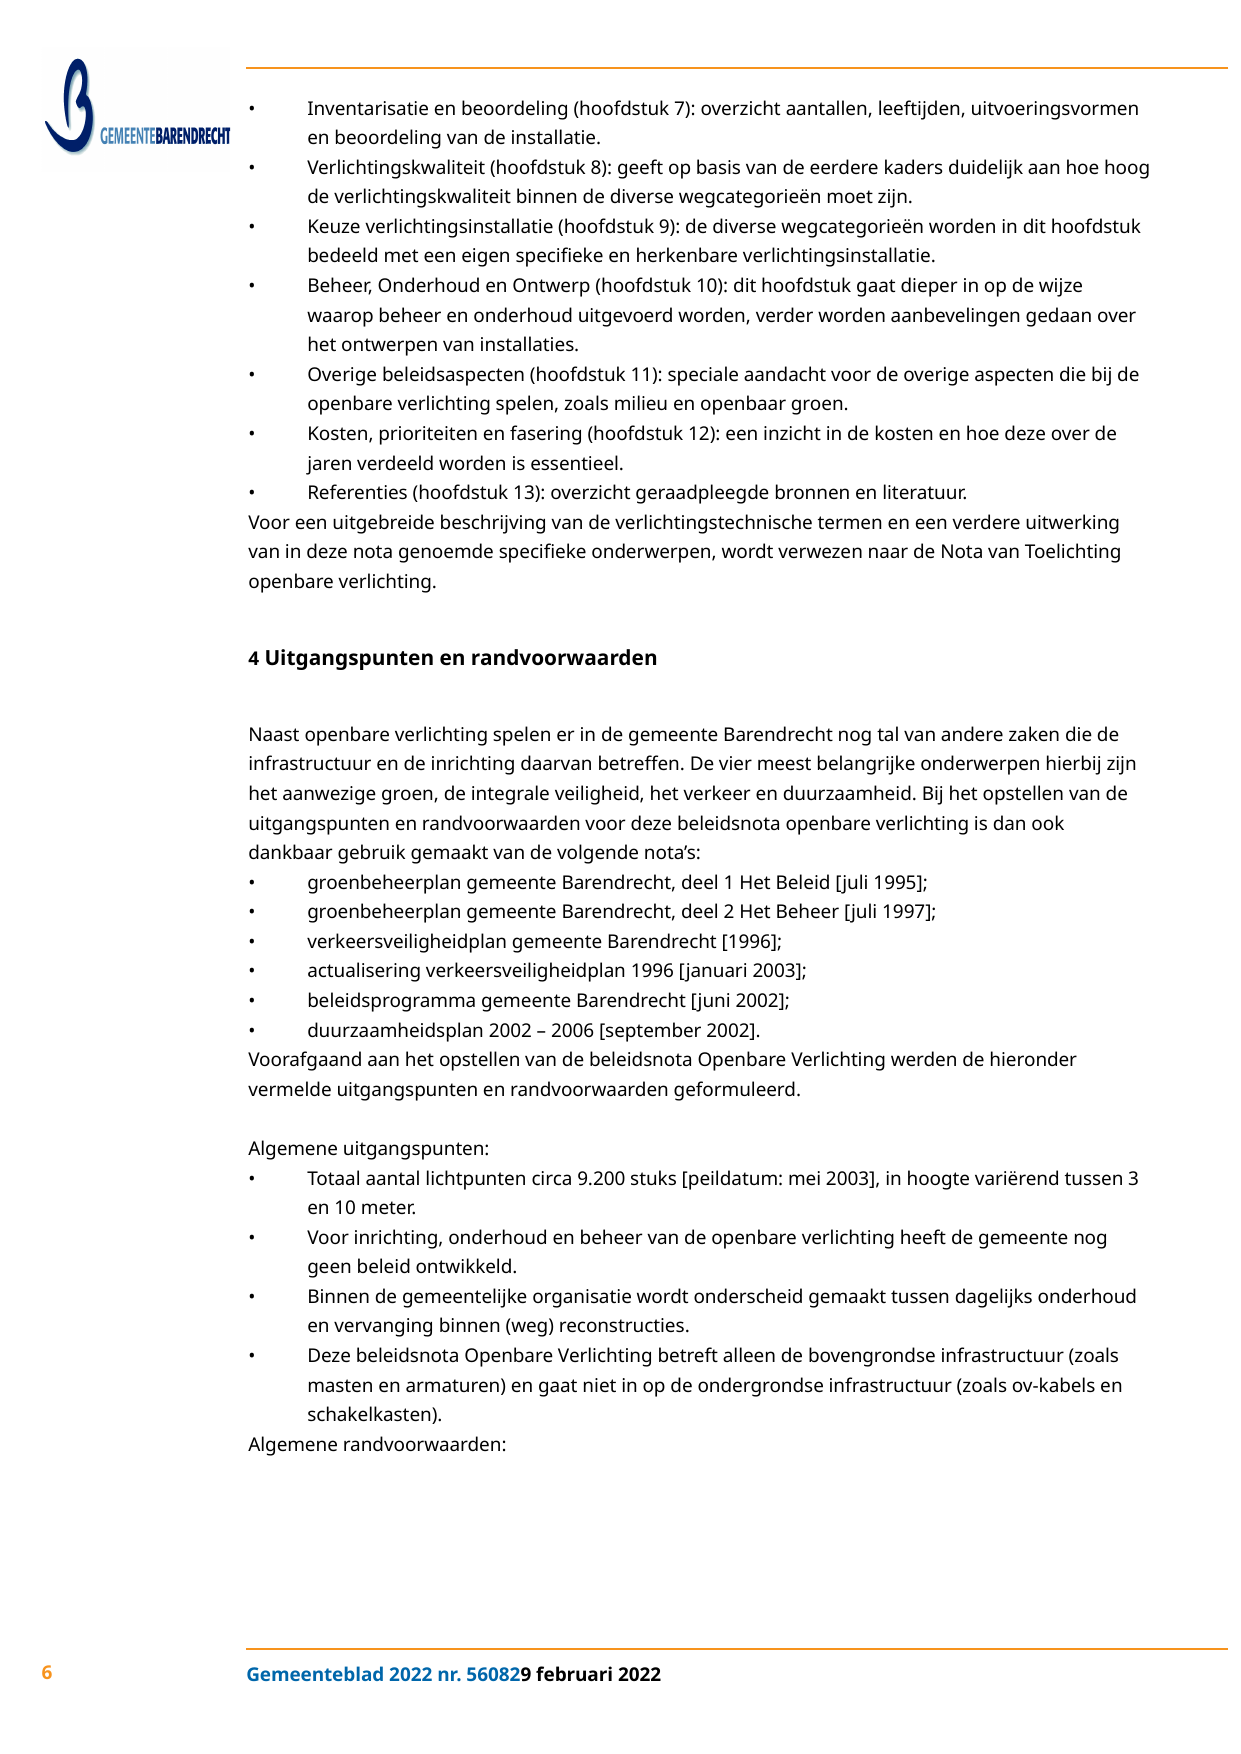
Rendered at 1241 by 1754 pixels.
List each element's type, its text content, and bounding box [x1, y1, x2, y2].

list groenbeheerplan gemeente Barendrecht, deel 1 Het Beleid [juli 1995]; [248, 869, 1152, 895]
text Voor een uitgebreide beschrijving van de verlichtingstechnische termen en een verdere uitwerking van in deze nota genoemde specifieke onderwerpen, wordt verwezen naar de Nota van Toelichting openbare verlichting. [248, 509, 1152, 594]
text Algemene randvoorwaarden: [248, 1431, 1152, 1457]
text Naast openbare verlichting spelen er in de gemeente Barendrecht nog tal van andere zaken die de infrastructuur en de inrichting daarvan betreffen. De vier meest belangrijke onderwerpen hierbij zijn het aanwezige groen, de integrale veiligheid, het verkeer en duurzaamheid. Bij het opstellen van de uitgangspunten en randvoorwaarden voor deze beleidsnota openbare verlichting is dan ook dankbaar gebruik gemaakt van de volgende nota’s: [248, 721, 1152, 865]
list Kosten, prioriteiten en fasering (hoofdstuk 12): een inzicht in de kosten en hoe deze over de jaren verdeeld worden is essentieel. [248, 420, 1152, 476]
picture [41, 47, 231, 172]
list Deze beleidsnota Openbare Verlichting betreft alleen de bovengrondse infrastructuur (zoals masten en armaturen) en gaat niet in op de ondergrondse infrastructuur (zoals ov-kabels en schakelkasten). [248, 1342, 1152, 1427]
list Binnen de gemeentelijke organisatie wordt onderscheid gemaakt tussen dagelijks onderhoud en vervanging binnen (weg) reconstructies. [248, 1283, 1152, 1338]
list Inventarisatie en beoordeling (hoofdstuk 7): overzicht aantallen, leeftijden, uitvoeringsvormen en beoordeling van de installatie. [248, 95, 1152, 150]
list Keuze verlichtingsinstallatie (hoofdstuk 9): de diverse wegcategorieën worden in dit hoofdstuk bedeeld met een eigen specifieke en herkenbare verlichtingsinstallatie. [248, 213, 1152, 268]
list Referenties (hoofdstuk 13): overzicht geraadpleegde bronnen en literatuur. [248, 479, 1152, 505]
text Voorafgaand aan het opstellen van de beleidsnota Openbare Verlichting werden de hieronder vermelde uitgangspunten en randvoorwaarden geformuleerd. [248, 1046, 1152, 1102]
list Totaal aantal lichtpunten circa 9.200 stuks [peildatum: mei 2003], in hoogte variërend tussen 3 en 10 meter. [248, 1165, 1152, 1220]
text 4 Uitgangspunten en randvoorwaarden [248, 643, 1152, 672]
list beleidsprogramma gemeente Barendrecht [juni 2002]; [248, 987, 1152, 1013]
list Beheer, Onderhoud en Ontwerp (hoofdstuk 10): dit hoofdstuk gaat dieper in op de wijze waarop beheer en onderhoud uitgevoerd worden, verder worden aanbevelingen gedaan over het ontwerpen van installaties. [248, 272, 1152, 357]
text Algemene uitgangspunten: [248, 1135, 1152, 1161]
list groenbeheerplan gemeente Barendrecht, deel 2 Het Beheer [juli 1997]; [248, 898, 1152, 924]
list Verlichtingskwaliteit (hoofdstuk 8): geeft op basis van de eerdere kaders duidelijk aan hoe hoog de verlichtingskwaliteit binnen de diverse wegcategorieën moet zijn. [248, 154, 1152, 209]
list Voor inrichting, onderhoud en beheer van de openbare verlichting heeft de gemeente nog geen beleid ontwikkeld. [248, 1224, 1152, 1279]
list duurzaamheidsplan 2002 – 2006 [september 2002]. [248, 1017, 1152, 1043]
list actualisering verkeersveiligheidplan 1996 [januari 2003]; [248, 958, 1152, 983]
list Overige beleidsaspecten (hoofdstuk 11): speciale aandacht voor de overige aspecten die bij de openbare verlichting spelen, zoals milieu en openbaar groen. [248, 361, 1152, 416]
list verkeersveiligheidplan gemeente Barendrecht [1996]; [248, 928, 1152, 954]
